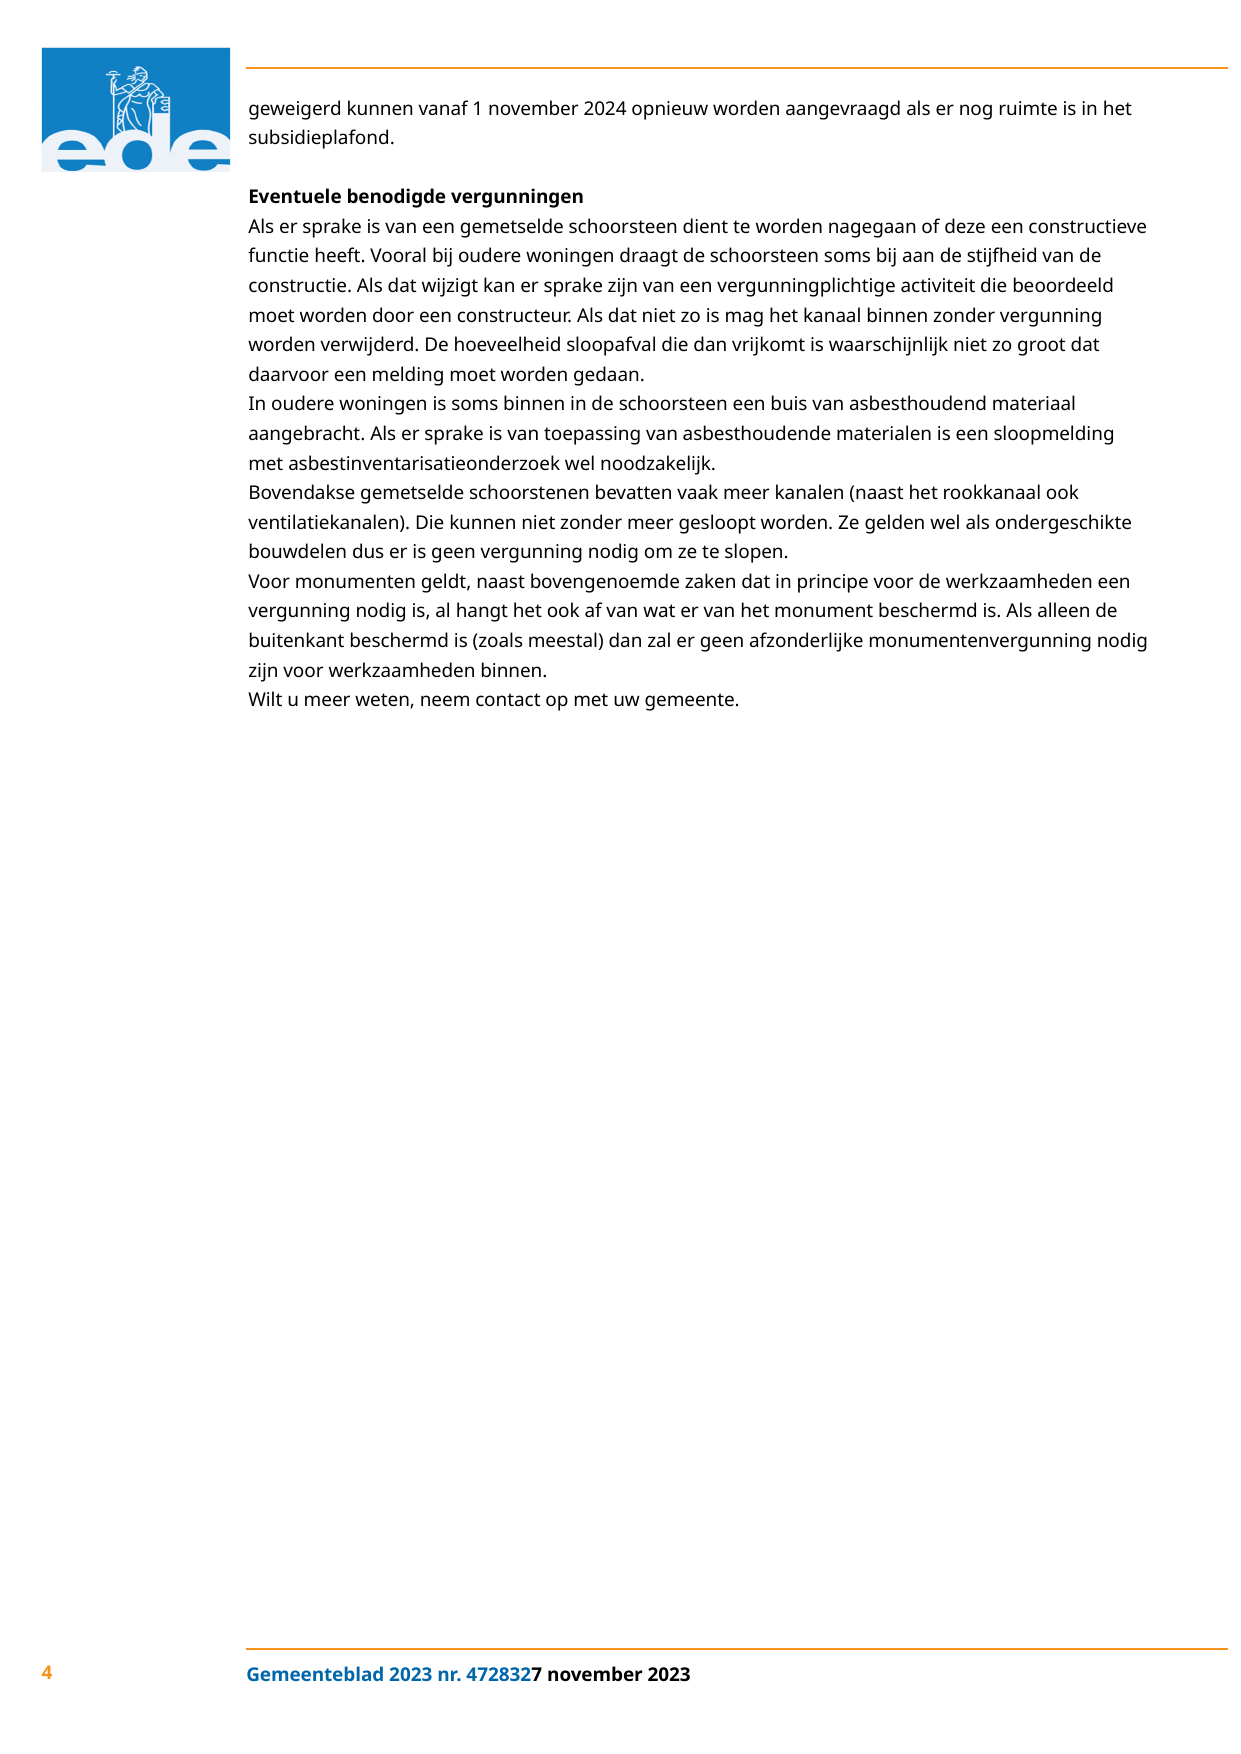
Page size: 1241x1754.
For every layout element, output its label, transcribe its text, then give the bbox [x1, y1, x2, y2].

text Als er sprake is van een gemetselde schoorsteen dient te worden nagegaan of deze een constructieve functie heeft. Vooral bij oudere woningen draagt de schoorsteen soms bij aan de stijfheid van de constructie. Als dat wijzigt kan er sprake zijn van een vergunningplichtige activiteit die beoordeeld moet worden door een constructeur. Als dat niet zo is mag het kanaal binnen zonder vergunning worden verwijderd. De hoeveelheid sloopafval die dan vrijkomt is waarschijnlijk niet zo groot dat daarvoor een melding moet worden gedaan. [248, 213, 1152, 387]
text In oudere woningen is soms binnen in de schoorsteen een buis van asbesthoudend materiaal aangebracht. Als er sprake is van toepassing van asbesthoudende materialen is een sloopmelding met asbestinventarisatieonderzoek wel noodzakelijk. [248, 391, 1152, 476]
text geweigerd kunnen vanaf 1 november 2024 opnieuw worden aangevraagd als er nog ruimte is in het subsidieplafond. [248, 95, 1152, 150]
text Wilt u meer weten, neem contact op met uw gemeente. [248, 686, 1152, 712]
picture [41, 47, 231, 172]
text Voor monumenten geldt, naast bovengenoemde zaken dat in principe voor de werkzaamheden een vergunning nodig is, al hangt het ook af van wat er van het monument beschermd is. Als alleen de buitenkant beschermd is (zoals meestal) dan zal er geen afzonderlijke monumentenvergunning nodig zijn voor werkzaamheden binnen. [248, 568, 1152, 683]
text Eventuele benodigde vergunningen [248, 183, 1152, 209]
text Bovendakse gemetselde schoorstenen bevatten vaak meer kanalen (naast het rookkanaal ook ventilatiekanalen). Die kunnen niet zonder meer gesloopt worden. Ze gelden wel als ondergeschikte bouwdelen dus er is geen vergunning nodig om ze te slopen. [248, 479, 1152, 564]
